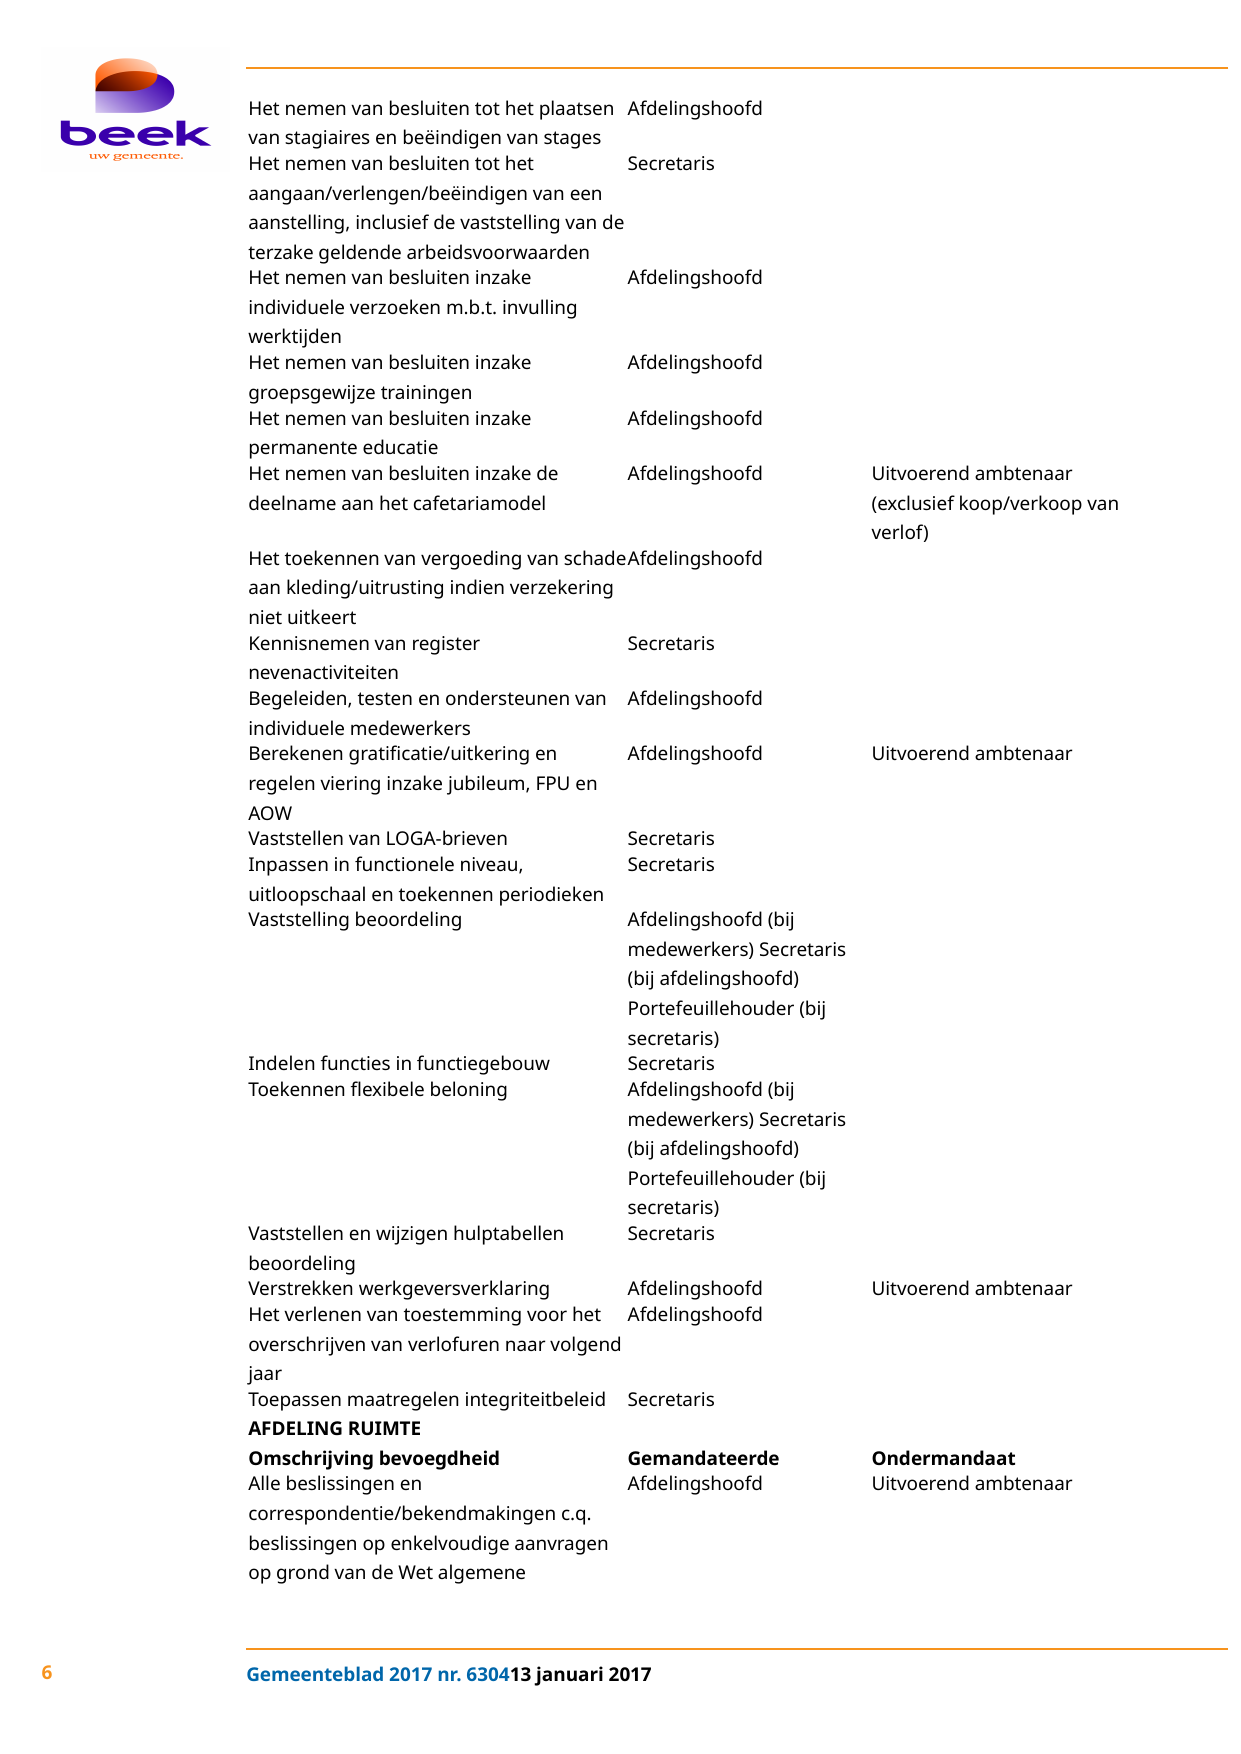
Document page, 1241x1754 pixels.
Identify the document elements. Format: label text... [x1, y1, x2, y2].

table_cell Afdelingshoofd [628, 1276, 871, 1301]
table_cell Het nemen van besluiten tot het plaatsen van stagiaires en beëindigen van stages [248, 95, 627, 150]
table_cell Secretaris [628, 1051, 871, 1076]
table_cell Secretaris [628, 150, 871, 264]
picture [41, 47, 231, 172]
table_cell Het nemen van besluiten inzake groepsgewijze trainingen [248, 350, 627, 405]
table_cell Het toekennen van vergoeding van schade aan kleding/uitrusting indien verzekering niet uitkeert [248, 545, 627, 630]
table_cell Uitvoerend ambtenaar [871, 1276, 1152, 1301]
table_cell [871, 405, 1152, 460]
table_cell Afdelingshoofd [628, 1471, 871, 1585]
table_cell [871, 630, 1152, 685]
table_cell [871, 1386, 1152, 1412]
table_cell Inpassen in functionele niveau, uitloopschaal en toekennen periodieken [248, 851, 627, 906]
table_cell Het nemen van besluiten inzake de deelname aan het cafetariamodel [248, 460, 627, 545]
table_cell Secretaris [628, 630, 871, 685]
table_cell Secretaris [628, 851, 871, 906]
table_cell Verstrekken werkgeversverklaring [248, 1276, 627, 1301]
table_cell Het verlenen van toestemming voor het overschrijven van verlofuren naar volgend jaar [248, 1301, 627, 1386]
table_cell [871, 1220, 1152, 1276]
table_cell Afdelingshoofd (bij medewerkers) Secretaris (bij afdelingshoofd) Portefeuillehouder (bij secretaris) [628, 906, 871, 1051]
table_cell Afdelingshoofd [628, 265, 871, 349]
text AFDELING RUIMTE [248, 1415, 1152, 1441]
table_cell Vaststelling beoordeling [248, 906, 627, 1051]
table_cell Toekennen flexibele beloning [248, 1076, 627, 1220]
table_cell Vaststellen en wijzigen hulptabellen beoordeling [248, 1220, 627, 1276]
table_cell [871, 851, 1152, 906]
table_cell [871, 265, 1152, 349]
table_cell Het nemen van besluiten inzake permanente educatie [248, 405, 627, 460]
table_cell Afdelingshoofd [628, 405, 871, 460]
table_cell [871, 1301, 1152, 1386]
table_cell Afdelingshoofd [628, 95, 871, 150]
table_cell [871, 350, 1152, 405]
table_cell [871, 685, 1152, 741]
table_cell Kennisnemen van register nevenactiviteiten [248, 630, 627, 685]
table_cell Afdelingshoofd (bij medewerkers) Secretaris (bij afdelingshoofd) Portefeuillehouder (bij secretaris) [628, 1076, 871, 1220]
table_cell Alle beslissingen en correspondentie/bekendmakingen c.q. beslissingen op enkelvoudige aanvragen op grond van de Wet algemene [248, 1471, 627, 1585]
table_cell Afdelingshoofd [628, 685, 871, 741]
table_cell Secretaris [628, 825, 871, 851]
table_cell Afdelingshoofd [628, 1301, 871, 1386]
table_cell Afdelingshoofd [628, 460, 871, 545]
table_cell Afdelingshoofd [628, 741, 871, 825]
table_cell Berekenen gratificatie/uitkering en regelen viering inzake jubileum, FPU en AOW [248, 741, 627, 825]
table_cell Uitvoerend ambtenaar (exclusief koop/verkoop van verlof) [871, 460, 1152, 545]
table_cell [871, 545, 1152, 630]
table_cell Het nemen van besluiten inzake individuele verzoeken m.b.t. invulling werktijden [248, 265, 627, 349]
table_cell [871, 1051, 1152, 1076]
table_cell Afdelingshoofd [628, 350, 871, 405]
table_header Gemandateerde [628, 1445, 871, 1471]
table_cell Uitvoerend ambtenaar [871, 741, 1152, 825]
table_cell Uitvoerend ambtenaar [871, 1471, 1152, 1585]
table_cell Secretaris [628, 1386, 871, 1412]
table_cell [871, 150, 1152, 264]
table_header Ondermandaat [871, 1445, 1152, 1471]
table_cell Indelen functies in functiegebouw [248, 1051, 627, 1076]
table_cell Afdelingshoofd [628, 545, 871, 630]
table_cell [871, 95, 1152, 150]
table_cell Secretaris [628, 1220, 871, 1276]
table_cell [871, 906, 1152, 1051]
table_cell Toepassen maatregelen integriteitbeleid [248, 1386, 627, 1412]
table_cell Begeleiden, testen en ondersteunen van individuele medewerkers [248, 685, 627, 741]
table_cell Het nemen van besluiten tot het aangaan/verlengen/beëindigen van een aanstelling, inclusief de vaststelling van de terzake geldende arbeidsvoorwaarden [248, 150, 627, 264]
table_header Omschrijving bevoegdheid [248, 1445, 627, 1471]
table_cell Vaststellen van LOGA-brieven [248, 825, 627, 851]
table_cell [871, 1076, 1152, 1220]
table_cell [871, 825, 1152, 851]
